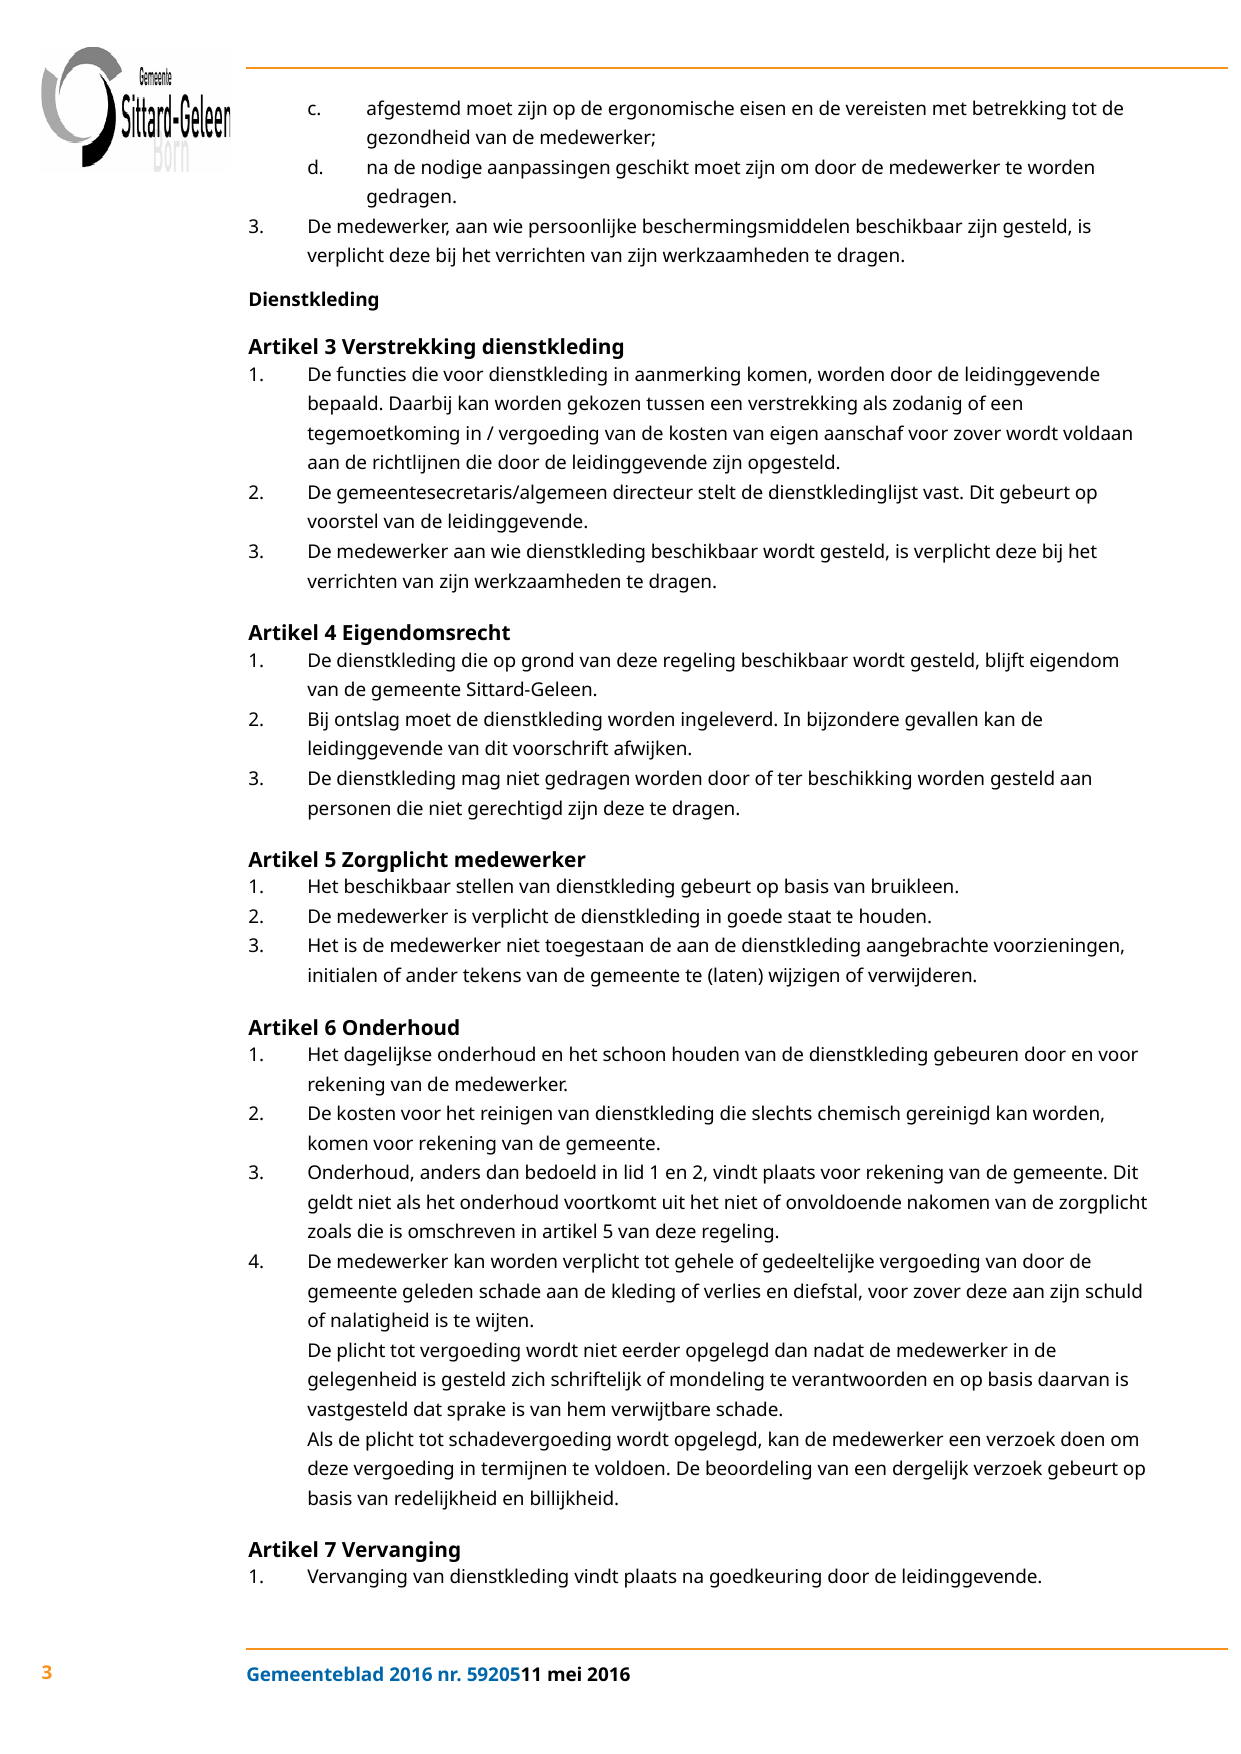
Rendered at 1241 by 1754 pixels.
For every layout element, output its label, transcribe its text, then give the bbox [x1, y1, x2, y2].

list De gemeentesecretaris/algemeen directeur stelt de dienstkledinglijst vast. Dit gebeurt op voorstel van de leidinggevende. [248, 479, 1152, 534]
picture [41, 47, 231, 172]
list De dienstkleding mag niet gedragen worden door of ter beschikking worden gesteld aan personen die niet gerechtigd zijn deze te dragen. [248, 765, 1152, 820]
list afgestemd moet zijn op de ergonomische eisen en de vereisten met betrekking tot de gezondheid van de medewerker; [307, 95, 1152, 150]
list Het dagelijkse onderhoud en het schoon houden van de dienstkleding gebeuren door en voor rekening van de medewerker. [248, 1041, 1152, 1096]
list De medewerker is verplicht de dienstkleding in goede staat te houden. [248, 903, 1152, 929]
list Bij ontslag moet de dienstkleding worden ingeleverd. In bijzondere gevallen kan de leidinggevende van dit voorschrift afwijken. [248, 706, 1152, 761]
text Artikel 5 Zorgplicht medewerker [248, 845, 1152, 873]
list De medewerker aan wie dienstkleding beschikbaar wordt gesteld, is verplicht deze bij het verrichten van zijn werkzaamheden te dragen. [248, 538, 1152, 594]
list De medewerker kan worden verplicht tot gehele of gedeeltelijke vergoeding van door de gemeente geleden schade aan de kleding of verlies en diefstal, voor zover deze aan zijn schuld of nalatigheid is te wijten. [248, 1248, 1152, 1333]
list na de nodige aanpassingen geschikt moet zijn om door de medewerker te worden gedragen. [307, 154, 1152, 209]
list De kosten voor het reinigen van dienstkleding die slechts chemisch gereinigd kan worden, komen voor rekening van de gemeente. [248, 1100, 1152, 1156]
list Als de plicht tot schadevergoeding wordt opgelegd, kan de medewerker een verzoek doen om deze vergoeding in termijnen te voldoen. De beoordeling van een dergelijk verzoek gebeurt op basis van redelijkheid en billijkheid. [248, 1426, 1152, 1511]
text Dienstkleding [248, 286, 1152, 312]
list Het is de medewerker niet toegestaan de aan de dienstkleding aangebrachte voorzieningen, initialen of ander tekens van de gemeente te (laten) wijzigen of verwijderen. [248, 933, 1152, 988]
list Onderhoud, anders dan bedoeld in lid 1 en 2, vindt plaats voor rekening van de gemeente. Dit geldt niet als het onderhoud voortkomt uit het niet of onvoldoende nakomen van de zorgplicht zoals die is omschreven in artikel 5 van deze regeling. [248, 1159, 1152, 1244]
list De dienstkleding die op grond van deze regeling beschikbaar wordt gesteld, blijft eigendom van de gemeente Sittard-Geleen. [248, 647, 1152, 702]
text Artikel 6 Onderhoud [248, 1013, 1152, 1041]
list De medewerker, aan wie persoonlijke beschermingsmiddelen beschikbaar zijn gesteld, is verplicht deze bij het verrichten van zijn werkzaamheden te dragen. [248, 213, 1152, 268]
list Vervanging van dienstkleding vindt plaats na goedkeuring door de leidinggevende. [248, 1564, 1152, 1589]
text Artikel 3 Verstrekking dienstkleding [248, 332, 1152, 361]
list Het beschikbaar stellen van dienstkleding gebeurt op basis van bruikleen. [248, 873, 1152, 899]
list De functies die voor dienstkleding in aanmerking komen, worden door de leidinggevende bepaald. Daarbij kan worden gekozen tussen een verstrekking als zodanig of een tegemoetkoming in / vergoeding van de kosten van eigen aanschaf voor zover wordt voldaan aan de richtlijnen die door de leidinggevende zijn opgesteld. [248, 361, 1152, 475]
list De plicht tot vergoeding wordt niet eerder opgelegd dan nadat de medewerker in de gelegenheid is gesteld zich schriftelijk of mondeling te verantwoorden en op basis daarvan is vastgesteld dat sprake is van hem verwijtbare schade. [248, 1337, 1152, 1422]
text Artikel 7 Vervanging [248, 1535, 1152, 1564]
text Artikel 4 Eigendomsrecht [248, 618, 1152, 647]
